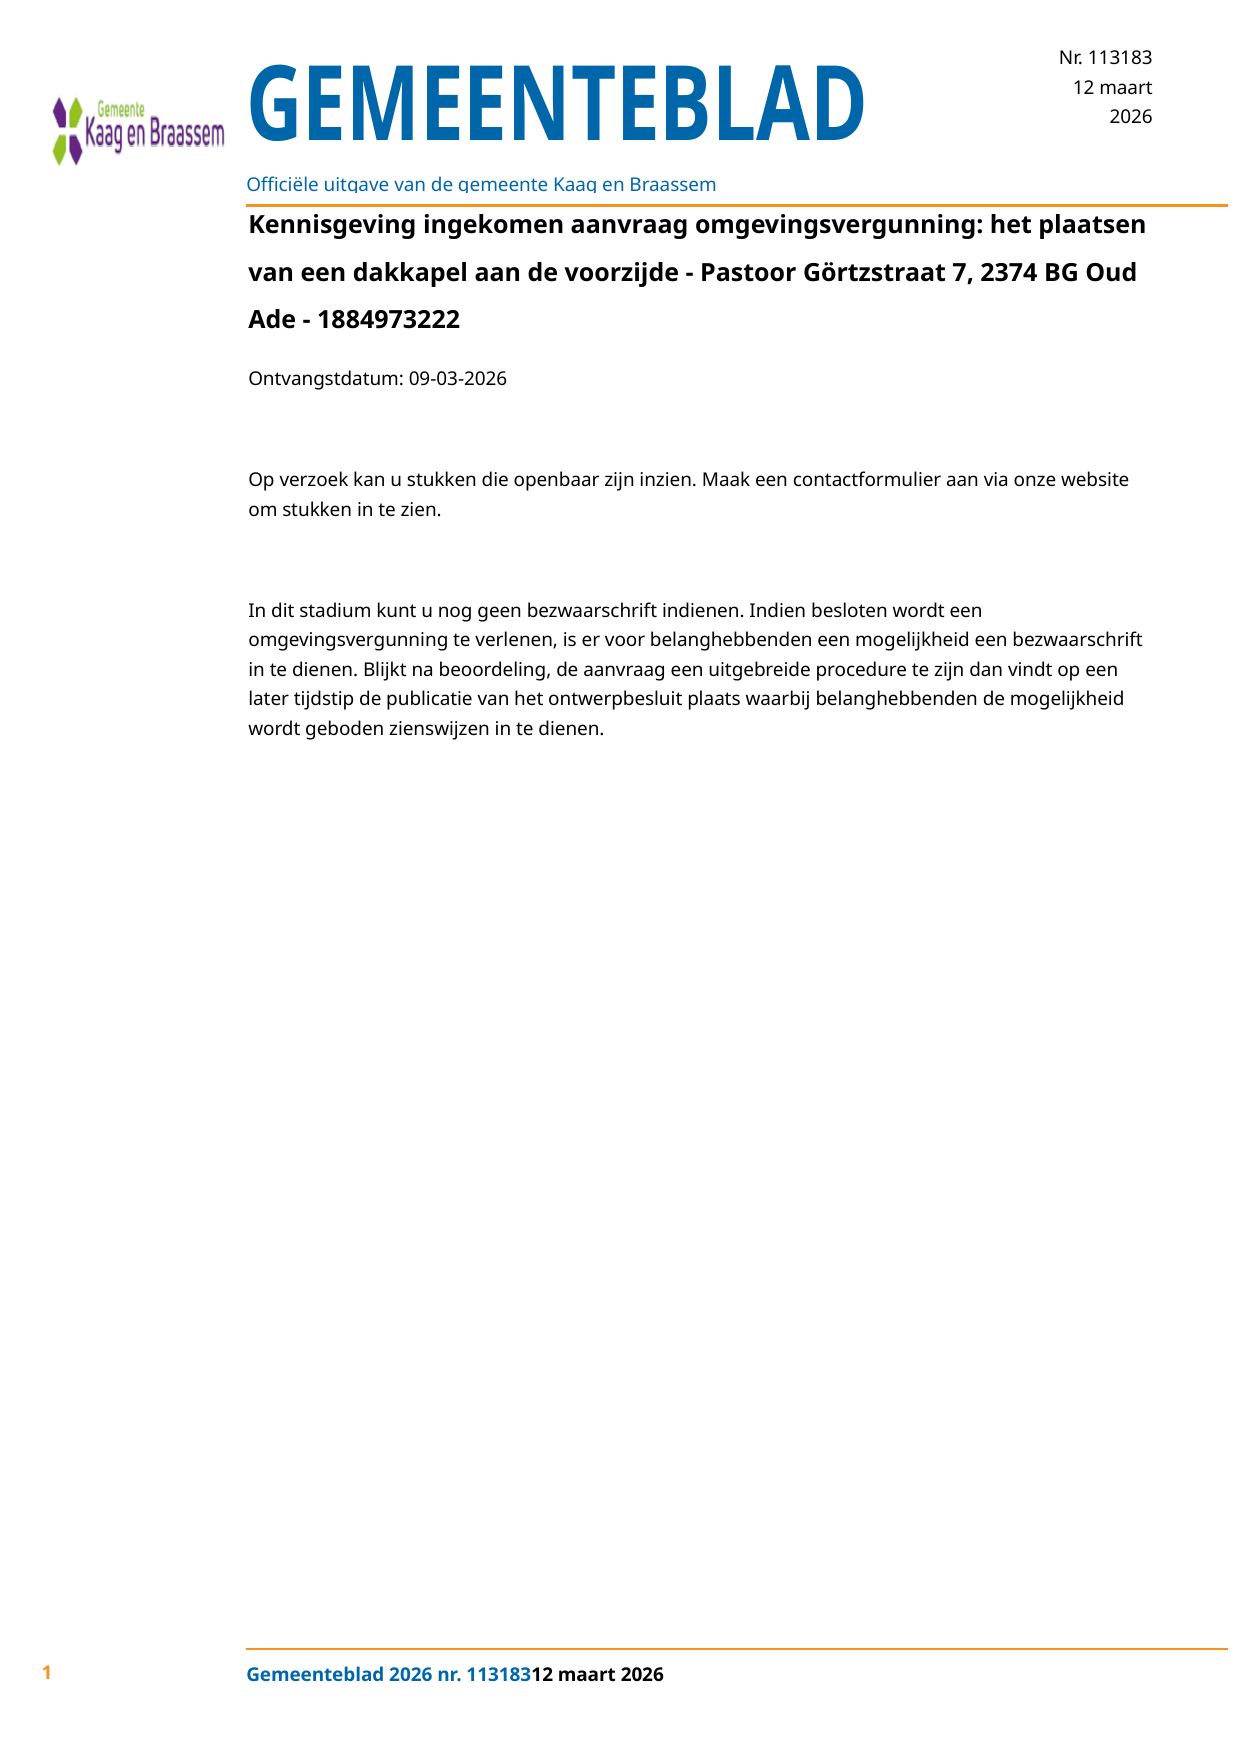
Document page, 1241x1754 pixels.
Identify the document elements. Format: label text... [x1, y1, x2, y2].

text Op verzoek kan u stukken die openbaar zijn inzien. Maak een contactformulier aan via onze website om stukken in te zien. [248, 466, 1152, 522]
text In dit stadium kunt u nog geen bezwaarschrift indienen. Indien besloten wordt een omgevingsvergunning te verlenen, is er voor belanghebbenden een mogelijkheid een bezwaarschrift in te dienen. Blijkt na beoordeling, de aanvraag een uitgebreide procedure te zijn dan vindt op een later tijdstip de publicatie van het ontwerpbesluit plaats waarbij belanghebbenden de mogelijkheid wordt geboden zienswijzen in te dienen. [248, 597, 1152, 741]
text Kennisgeving ingekomen aanvraag omgevingsvergunning: het plaatsen van een dakkapel aan de voorzijde - Pastoor Görtzstraat 7, 2374 BG Oud Ade - 1884973222 [248, 207, 1152, 336]
text Ontvangstdatum: 09-03-2026 [248, 366, 1152, 391]
picture [41, 47, 231, 172]
